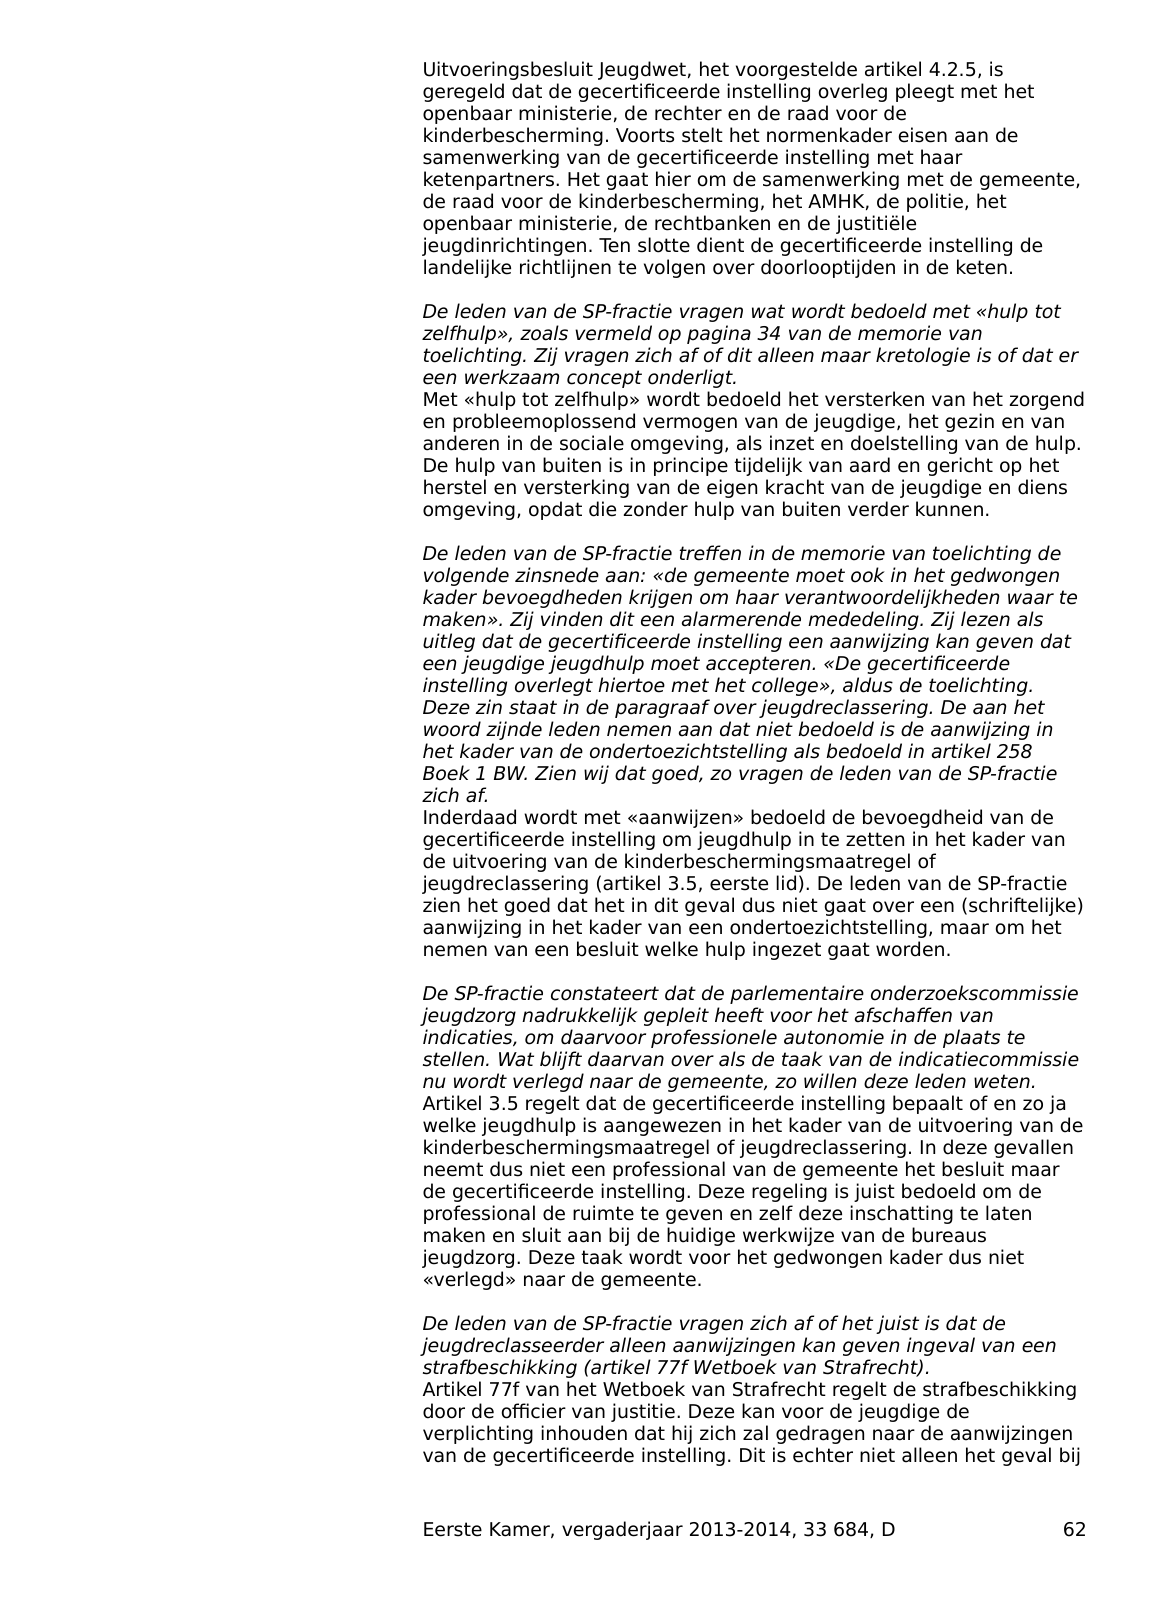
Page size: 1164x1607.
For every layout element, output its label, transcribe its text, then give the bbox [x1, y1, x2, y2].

text Artikel 77f van het Wetboek van Strafrecht regelt de strafbeschikking door de officier van justitie. Deze kan voor de jeugdige de verplichting inhouden dat hij zich zal gedragen naar de aanwijzingen van de gecertificeerde instelling. Dit is echter niet alleen het geval bij [422, 1379, 1087, 1467]
text De leden van de SP-fractie vragen wat wordt bedoeld met «hulp tot zelfhulp», zoals vermeld op pagina 34 van de memorie van toelichting. Zij vragen zich af of dit alleen maar kretologie is of dat er een werkzaam concept onderligt. [422, 301, 1087, 389]
text De SP-fractie constateert dat de parlementaire onderzoekscommissie jeugdzorg nadrukkelijk gepleit heeft voor het afschaffen van indicaties, om daarvoor professionele autonomie in de plaats te stellen. Wat blijft daarvan over als de taak van de indicatiecommissie nu wordt verlegd naar de gemeente, zo willen deze leden weten. [422, 983, 1087, 1093]
text De leden van de SP-fractie treffen in de memorie van toelichting de volgende zinsnede aan: «de gemeente moet ook in het gedwongen kader bevoegdheden krijgen om haar verantwoordelijkheden waar te maken». Zij vinden dit een alarmerende mededeling. Zij lezen als uitleg dat de gecertificeerde instelling een aanwijzing kan geven dat een jeugdige jeugdhulp moet accepteren. «De gecertificeerde instelling overlegt hiertoe met het college», aldus de toelichting. Deze zin staat in de paragraaf over jeugdreclassering. De aan het woord zijnde leden nemen aan dat niet bedoeld is de aanwijzing in het kader van de ondertoezichtstelling als bedoeld in artikel 258 Boek 1 BW. Zien wij dat goed, zo vragen de leden van de SP-fractie zich af. [422, 543, 1087, 807]
text Met «hulp tot zelfhulp» wordt bedoeld het versterken van het zorgend en probleemoplossend vermogen van de jeugdige, het gezin en van anderen in de sociale omgeving, als inzet en doelstelling van de hulp. De hulp van buiten is in principe tijdelijk van aard en gericht op het herstel en versterking van de eigen kracht van de jeugdige en diens omgeving, opdat die zonder hulp van buiten verder kunnen. [422, 389, 1087, 521]
text Artikel 3.5 regelt dat de gecertificeerde instelling bepaalt of en zo ja welke jeugdhulp is aangewezen in het kader van de uitvoering van de kinderbeschermingsmaatregel of jeugdreclassering. In deze gevallen neemt dus niet een professional van de gemeente het besluit maar de gecertificeerde instelling. Deze regeling is juist bedoeld om de professional de ruimte te geven en zelf deze inschatting te laten maken en sluit aan bij de huidige werkwijze van de bureaus jeugdzorg. Deze taak wordt voor het gedwongen kader dus niet «verlegd» naar de gemeente. [422, 1093, 1087, 1291]
text De leden van de SP-fractie vragen zich af of het juist is dat de jeugdreclasseerder alleen aanwijzingen kan geven ingeval van een strafbeschikking (artikel 77f Wetboek van Strafrecht). [422, 1313, 1087, 1379]
text Inderdaad wordt met «aanwijzen» bedoeld de bevoegdheid van de gecertificeerde instelling om jeugdhulp in te zetten in het kader van de uitvoering van de kinderbeschermingsmaatregel of jeugdreclassering (artikel 3.5, eerste lid). De leden van de SP-fractie zien het goed dat het in dit geval dus niet gaat over een (schriftelijke) aanwijzing in het kader van een ondertoezichtstelling, maar om het nemen van een besluit welke hulp ingezet gaat worden. [422, 807, 1087, 961]
text Uitvoeringsbesluit Jeugdwet, het voorgestelde artikel 4.2.5, is geregeld dat de gecertificeerde instelling overleg pleegt met het openbaar ministerie, de rechter en de raad voor de kinderbescherming. Voorts stelt het normenkader eisen aan de samenwerking van de gecertificeerde instelling met haar ketenpartners. Het gaat hier om de samenwerking met de gemeente, de raad voor de kinderbescherming, het AMHK, de politie, het openbaar ministerie, de rechtbanken en de justitiële jeugdinrichtingen. Ten slotte dient de gecertificeerde instelling de landelijke richtlijnen te volgen over doorlooptijden in de keten. [422, 59, 1087, 279]
